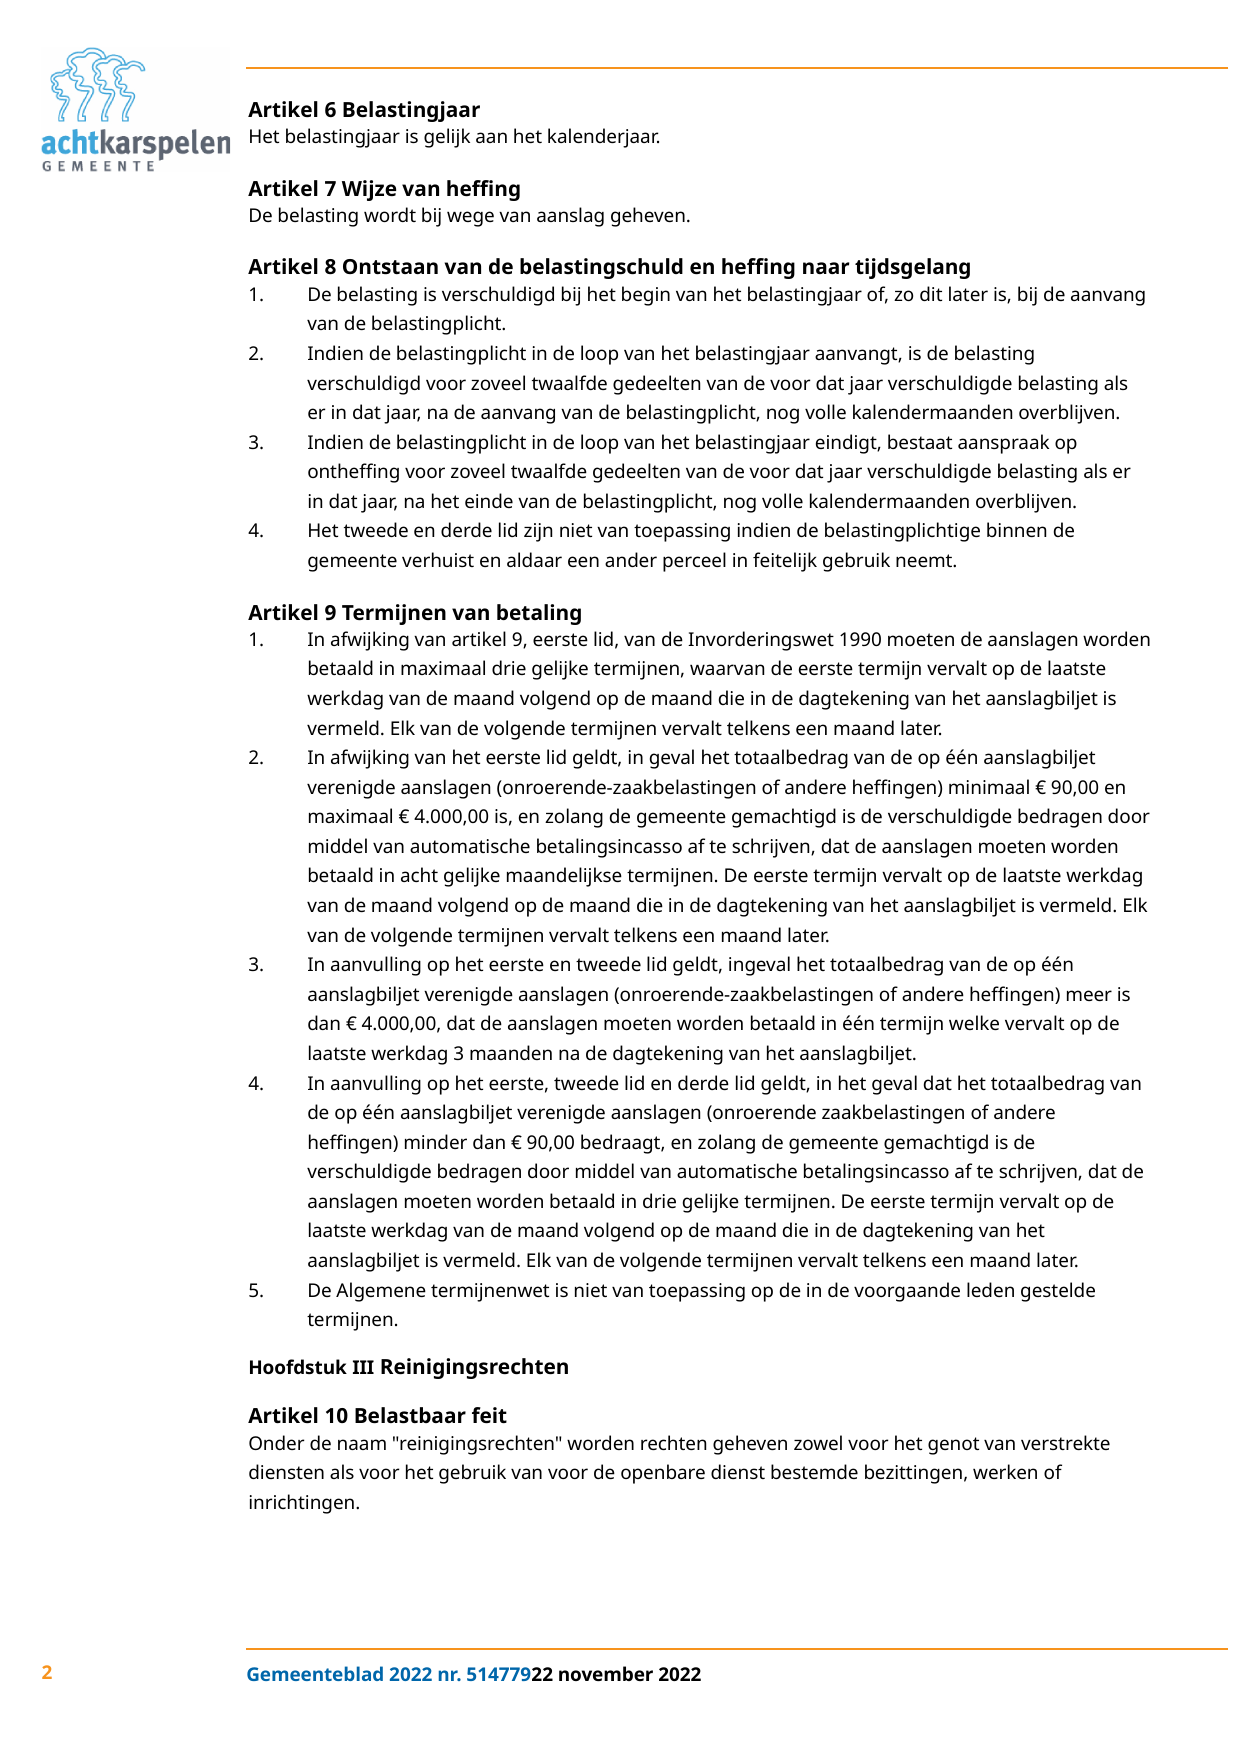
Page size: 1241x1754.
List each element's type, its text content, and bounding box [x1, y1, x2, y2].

text Hoofdstuk III Reinigingsrechten [248, 1352, 1152, 1381]
text De belasting wordt bij wege van aanslag geheven. [248, 202, 1152, 228]
list Indien de belastingplicht in de loop van het belastingjaar eindigt, bestaat aanspraak op ontheffing voor zoveel twaalfde gedeelten van de voor dat jaar verschuldigde belasting als er in dat jaar, na het einde van de belastingplicht, nog volle kalendermaanden overblijven. [248, 429, 1152, 514]
list Indien de belastingplicht in de loop van het belastingjaar aanvangt, is de belasting verschuldigd voor zoveel twaalfde gedeelten van de voor dat jaar verschuldigde belasting als er in dat jaar, na de aanvang van de belastingplicht, nog volle kalendermaanden overblijven. [248, 340, 1152, 425]
list In afwijking van het eerste lid geldt, in geval het totaalbedrag van de op één aanslagbiljet verenigde aanslagen (onroerende-zaakbelastingen of andere heffingen) minimaal € 90,00 en maximaal € 4.000,00 is, en zolang de gemeente gemachtigd is de verschuldigde bedragen door middel van automatische betalingsincasso af te schrijven, dat de aanslagen moeten worden betaald in acht gelijke maandelijkse termijnen. De eerste termijn vervalt op de laatste werkdag van de maand volgend op de maand die in de dagtekening van het aanslagbiljet is vermeld. Elk van de volgende termijnen vervalt telkens een maand later. [248, 744, 1152, 948]
list Het tweede en derde lid zijn niet van toepassing indien de belastingplichtige binnen de gemeente verhuist en aldaar een ander perceel in feitelijk gebruik neemt. [248, 518, 1152, 573]
list In afwijking van artikel 9, eerste lid, van de Invorderingswet 1990 moeten de aanslagen worden betaald in maximaal drie gelijke termijnen, waarvan de eerste termijn vervalt op de laatste werkdag van de maand volgend op de maand die in de dagtekening van het aanslagbiljet is vermeld. Elk van de volgende termijnen vervalt telkens een maand later. [248, 626, 1152, 741]
text Het belastingjaar is gelijk aan het kalenderjaar. [248, 123, 1152, 149]
list De belasting is verschuldigd bij het begin van het belastingjaar of, zo dit later is, bij de aanvang van de belastingplicht. [248, 281, 1152, 336]
text Artikel 8 Ontstaan van de belastingschuld en heffing naar tijdsgelang [248, 252, 1152, 281]
picture [41, 47, 231, 172]
text Artikel 7 Wijze van heffing [248, 174, 1152, 202]
list In aanvulling op het eerste, tweede lid en derde lid geldt, in het geval dat het totaalbedrag van de op één aanslagbiljet verenigde aanslagen (onroerende zaakbelastingen of andere heffingen) minder dan € 90,00 bedraagt, en zolang de gemeente gemachtigd is de verschuldigde bedragen door middel van automatische betalingsincasso af te schrijven, dat de aanslagen moeten worden betaald in drie gelijke termijnen. De eerste termijn vervalt op de laatste werkdag van de maand volgend op de maand die in de dagtekening van het aanslagbiljet is vermeld. Elk van de volgende termijnen vervalt telkens een maand later. [248, 1070, 1152, 1273]
text Artikel 10 Belastbaar feit [248, 1401, 1152, 1430]
text Artikel 9 Termijnen van betaling [248, 598, 1152, 626]
text Onder de naam "reinigingsrechten" worden rechten geheven zowel voor het genot van verstrekte diensten als voor het gebruik van voor de openbare dienst bestemde bezittingen, werken of inrichtingen. [248, 1430, 1152, 1515]
list In aanvulling op het eerste en tweede lid geldt, ingeval het totaalbedrag van de op één aanslagbiljet verenigde aanslagen (onroerende-zaakbelastingen of andere heffingen) meer is dan € 4.000,00, dat de aanslagen moeten worden betaald in één termijn welke vervalt op de laatste werkdag 3 maanden na de dagtekening van het aanslagbiljet. [248, 951, 1152, 1066]
text Artikel 6 Belastingjaar [248, 95, 1152, 123]
list De Algemene termijnenwet is niet van toepassing op de in de voorgaande leden gestelde termijnen. [248, 1277, 1152, 1332]
